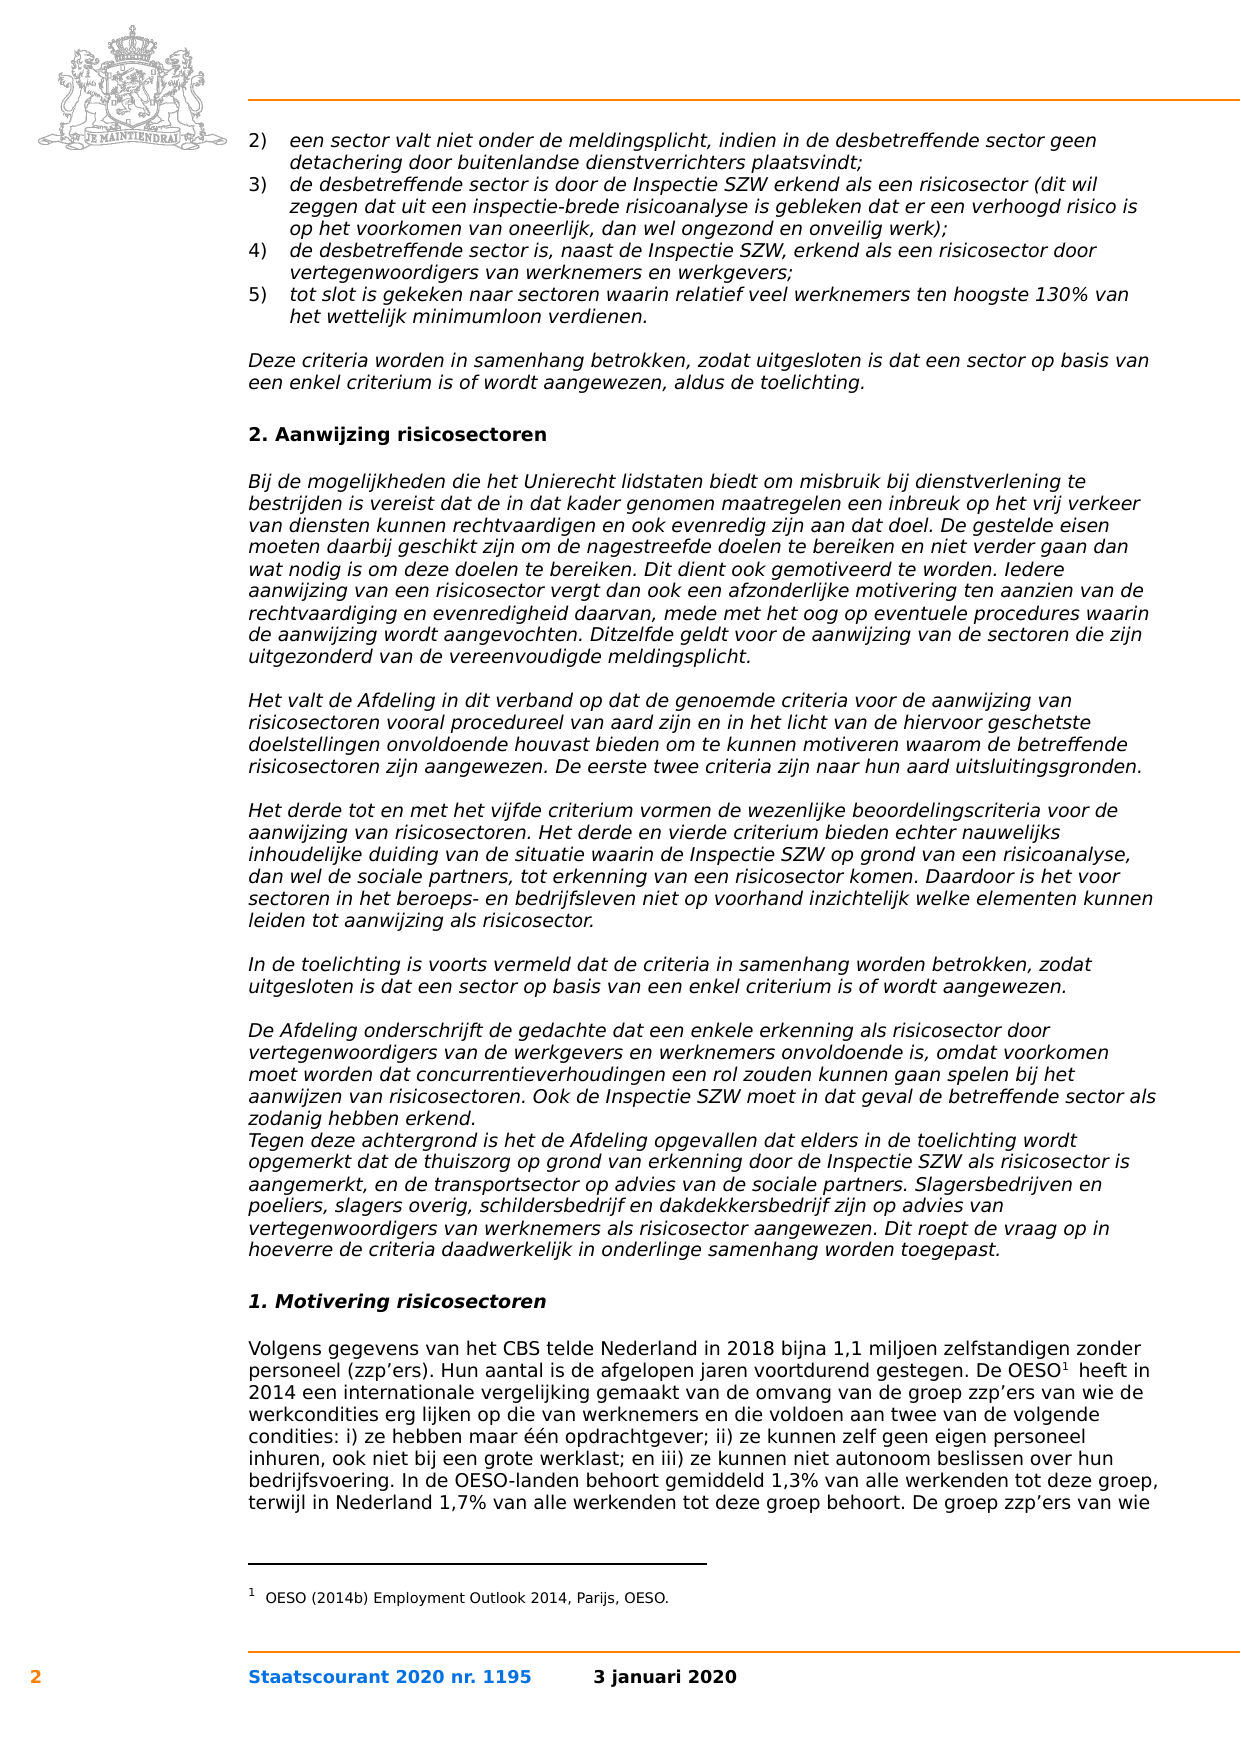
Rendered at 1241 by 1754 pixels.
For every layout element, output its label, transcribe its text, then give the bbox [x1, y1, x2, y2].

text De Afdeling onderschrijft de gedachte dat een enkele erkenning als risicosector door vertegenwoordigers van de werkgevers en werknemers onvoldoende is, omdat voorkomen moet worden dat concurrentieverhoudingen een rol zouden kunnen gaan spelen bij het aanwijzen van risicosectoren. Ook de Inspectie SZW moet in dat geval de betreffende sector als zodanig hebben erkend. [248, 1019, 1163, 1129]
text Bij de mogelijkheden die het Unierecht lidstaten biedt om misbruik bij dienstverlening te bestrijden is vereist dat de in dat kader genomen maatregelen een inbreuk op het vrij verkeer van diensten kunnen rechtvaardigen en ook evenredig zijn aan dat doel. De gestelde eisen moeten daarbij geschikt zijn om de nagestreefde doelen te bereiken en niet verder gaan dan wat nodig is om deze doelen te bereiken. Dit dient ook gemotiveerd te worden. Iedere aanwijzing van een risicosector vergt dan ook een afzonderlijke motivering ten aanzien van de rechtvaardiging en evenredigheid daarvan, mede met het oog op eventuele procedures waarin de aanwijzing wordt aangevochten. Ditzelfde geldt voor de aanwijzing van de sectoren die zijn uitgezonderd van de vereenvoudigde meldingsplicht. [248, 471, 1163, 668]
text 4) de desbetreffende sector is, naast de Inspectie SZW, erkend als een risicosector door vertegenwoordigers van werknemers en werkgevers; [248, 240, 1163, 284]
text 5) tot slot is gekeken naar sectoren waarin relatief veel werknemers ten hoogste 130% van het wettelijk minimumloon verdienen. [248, 284, 1163, 328]
text 3) de desbetreffende sector is door de Inspectie SZW erkend als een risicosector (dit wil zeggen dat uit een inspectie-brede risicoanalyse is gebleken dat er een verhoogd risico is op het voorkomen van oneerlijk, dan wel ongezond en onveilig werk); [248, 174, 1163, 240]
subtitle 2. Aanwijzing risicosectoren [248, 423, 1163, 446]
picture [38, 25, 227, 150]
text In de toelichting is voorts vermeld dat de criteria in samenhang worden betrokken, zodat uitgesloten is dat een sector op basis van een enkel criterium is of wordt aangewezen. [248, 954, 1163, 998]
text Tegen deze achtergrond is het de Afdeling opgevallen dat elders in de toelichting wordt opgemerkt dat de thuiszorg op grond van erkenning door de Inspectie SZW als risicosector is aangemerkt, en de transportsector op advies van de sociale partners. Slagersbedrijven en poeliers, slagers overig, schildersbedrijf en dakdekkersbedrijf zijn op advies van vertegenwoordigers van werknemers als risicosector aangewezen. Dit roept de vraag op in hoeverre de criteria daadwerkelijk in onderlinge samenhang worden toegepast. [248, 1129, 1163, 1261]
text Deze criteria worden in samenhang betrokken, zodat uitgesloten is dat een sector op basis van een enkel criterium is of wordt aangewezen, aldus de toelichting. [248, 349, 1163, 393]
text OESO (2014b) Employment Outlook 2014, Parijs, OESO. [248, 1586, 1163, 1608]
text 2) een sector valt niet onder de meldingsplicht, indien in de desbetreffende sector geen detachering door buitenlandse dienstverrichters plaatsvindt; [248, 130, 1163, 174]
text Het derde tot en met het vijfde criterium vormen de wezenlijke beoordelingscriteria voor de aanwijzing van risicosectoren. Het derde en vierde criterium bieden echter nauwelijks inhoudelijke duiding van de situatie waarin de Inspectie SZW op grond van een risicoanalyse, dan wel de sociale partners, tot erkenning van een risicosector komen. Daardoor is het voor sectoren in het beroeps- en bedrijfsleven niet op voorhand inzichtelijk welke elementen kunnen leiden tot aanwijzing als risicosector. [248, 800, 1163, 932]
text Volgens gegevens van het CBS telde Nederland in 2018 bijna 1,1 miljoen zelfstandigen zonder personeel (zzp’ers). Hun aantal is de afgelopen jaren voortdurend gestegen. De OESO heeft in 2014 een internationale vergelijking gemaakt van de omvang van de groep zzp’ers van wie de werkcondities erg lijken op die van werknemers en die voldoen aan twee van de volgende condities: i) ze hebben maar één opdrachtgever; ii) ze kunnen zelf geen eigen personeel inhuren, ook niet bij een grote werklast; en iii) ze kunnen niet autonoom beslissen over hun bedrijfsvoering. In de OESO-landen behoort gemiddeld 1,3% van alle werkenden tot deze groep, terwijl in Nederland 1,7% van alle werkenden tot deze groep behoort. De groep zzp’ers van wie [248, 1338, 1163, 1514]
subtitle 1. Motivering risicosectoren [248, 1291, 1163, 1313]
text Het valt de Afdeling in dit verband op dat de genoemde criteria voor de aanwijzing van risicosectoren vooral procedureel van aard zijn en in het licht van de hiervoor geschetste doelstellingen onvoldoende houvast bieden om te kunnen motiveren waarom de betreffende risicosectoren zijn aangewezen. De eerste twee criteria zijn naar hun aard uitsluitingsgronden. [248, 690, 1163, 778]
